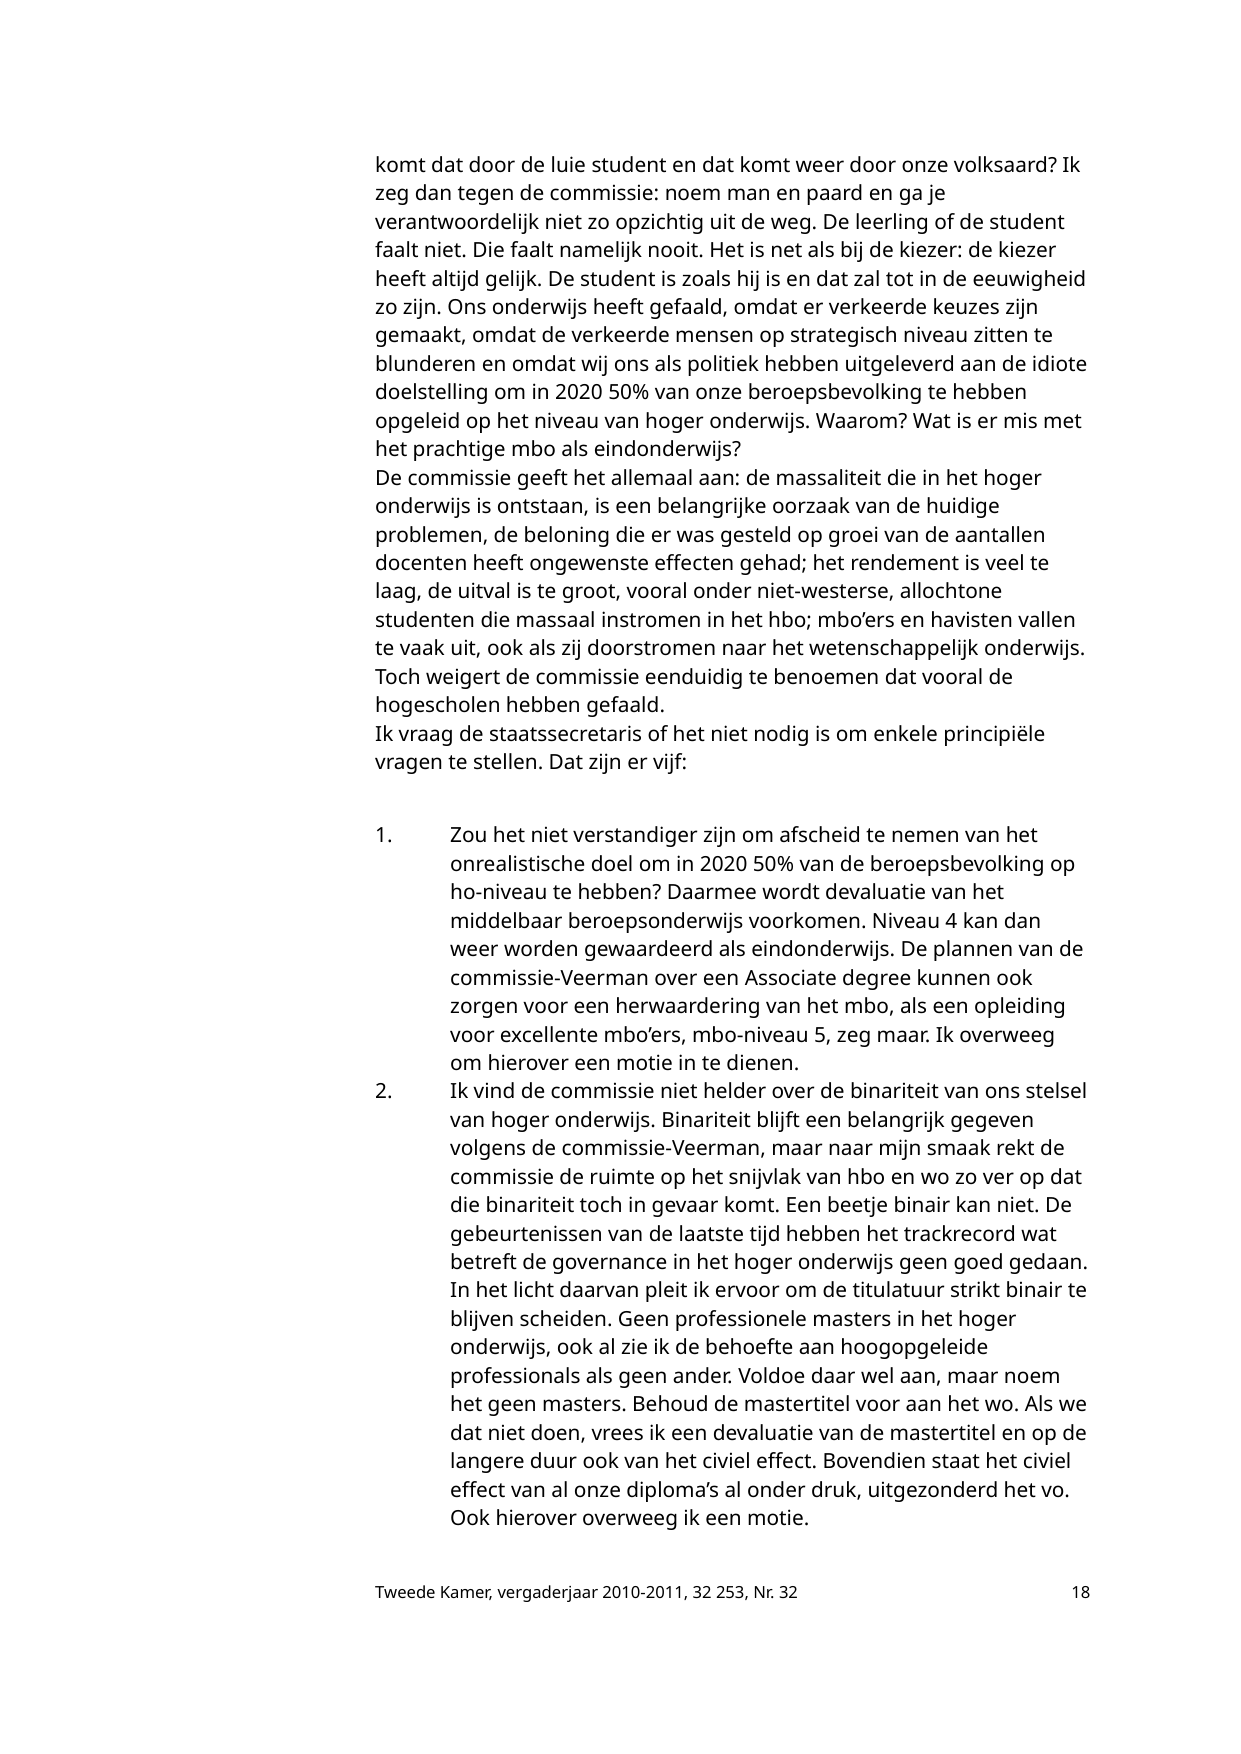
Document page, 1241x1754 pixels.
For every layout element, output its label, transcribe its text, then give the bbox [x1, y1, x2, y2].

list Ik vind de commissie niet helder over de binariteit van ons stelsel van hoger onderwijs. Binariteit blijft een belangrijk gegeven volgens de commissie-Veerman, maar naar mijn smaak rekt de commissie de ruimte op het snijvlak van hbo en wo zo ver op dat die binariteit toch in gevaar komt. Een beetje binair kan niet. De gebeurtenissen van de laatste tijd hebben het trackrecord wat betreft de governance in het hoger onderwijs geen goed gedaan. In het licht daarvan pleit ik ervoor om de titulatuur strikt binair te blijven scheiden. Geen professionele masters in het hoger onderwijs, ook al zie ik de behoefte aan hoogopgeleide professionals als geen ander. Voldoe daar wel aan, maar noem het geen masters. Behoud de mastertitel voor aan het wo. Als we dat niet doen, vrees ik een devaluatie van de mastertitel en op de langere duur ook van het civiel effect. Bovendien staat het civiel effect van al onze diploma’s al onder druk, uitgezonderd het vo. Ook hierover overweeg ik een motie. [375, 1077, 1090, 1532]
list Zou het niet verstandiger zijn om afscheid te nemen van het onrealistische doel om in 2020 50% van de beroepsbevolking op ho-niveau te hebben? Daarmee wordt devaluatie van het middelbaar beroepsonderwijs voorkomen. Niveau 4 kan dan weer worden gewaardeerd als eindonderwijs. De plannen van de commissie-Veerman over een Associate degree kunnen ook zorgen voor een herwaardering van het mbo, als een opleiding voor excellente mbo’ers, mbo-niveau 5, zeg maar. Ik overweeg om hierover een motie in te dienen. [375, 821, 1090, 1077]
text Ik vraag de staatssecretaris of het niet nodig is om enkele principiële vragen te stellen. Dat zijn er vijf: [375, 719, 1090, 776]
text komt dat door de luie student en dat komt weer door onze volksaard? Ik zeg dan tegen de commissie: noem man en paard en ga je verantwoordelijk niet zo opzichtig uit de weg. De leerling of de student faalt niet. Die faalt namelijk nooit. Het is net als bij de kiezer: de kiezer heeft altijd gelijk. De student is zoals hij is en dat zal tot in de eeuwigheid zo zijn. Ons onderwijs heeft gefaald, omdat er verkeerde keuzes zijn gemaakt, omdat de verkeerde mensen op strategisch niveau zitten te blunderen en omdat wij ons als politiek hebben uitgeleverd aan de idiote doelstelling om in 2020 50% van onze beroepsbevolking te hebben opgeleid op het niveau van hoger onderwijs. Waarom? Wat is er mis met het prachtige mbo als eindonderwijs? [375, 150, 1090, 463]
text De commissie geeft het allemaal aan: de massaliteit die in het hoger onderwijs is ontstaan, is een belangrijke oorzaak van de huidige problemen, de beloning die er was gesteld op groei van de aantallen docenten heeft ongewenste effecten gehad; het rendement is veel te laag, de uitval is te groot, vooral onder niet-westerse, allochtone studenten die massaal instromen in het hbo; mbo’ers en havisten vallen te vaak uit, ook als zij doorstromen naar het wetenschappelijk onderwijs. Toch weigert de commissie eenduidig te benoemen dat vooral de hogescholen hebben gefaald. [375, 463, 1090, 719]
